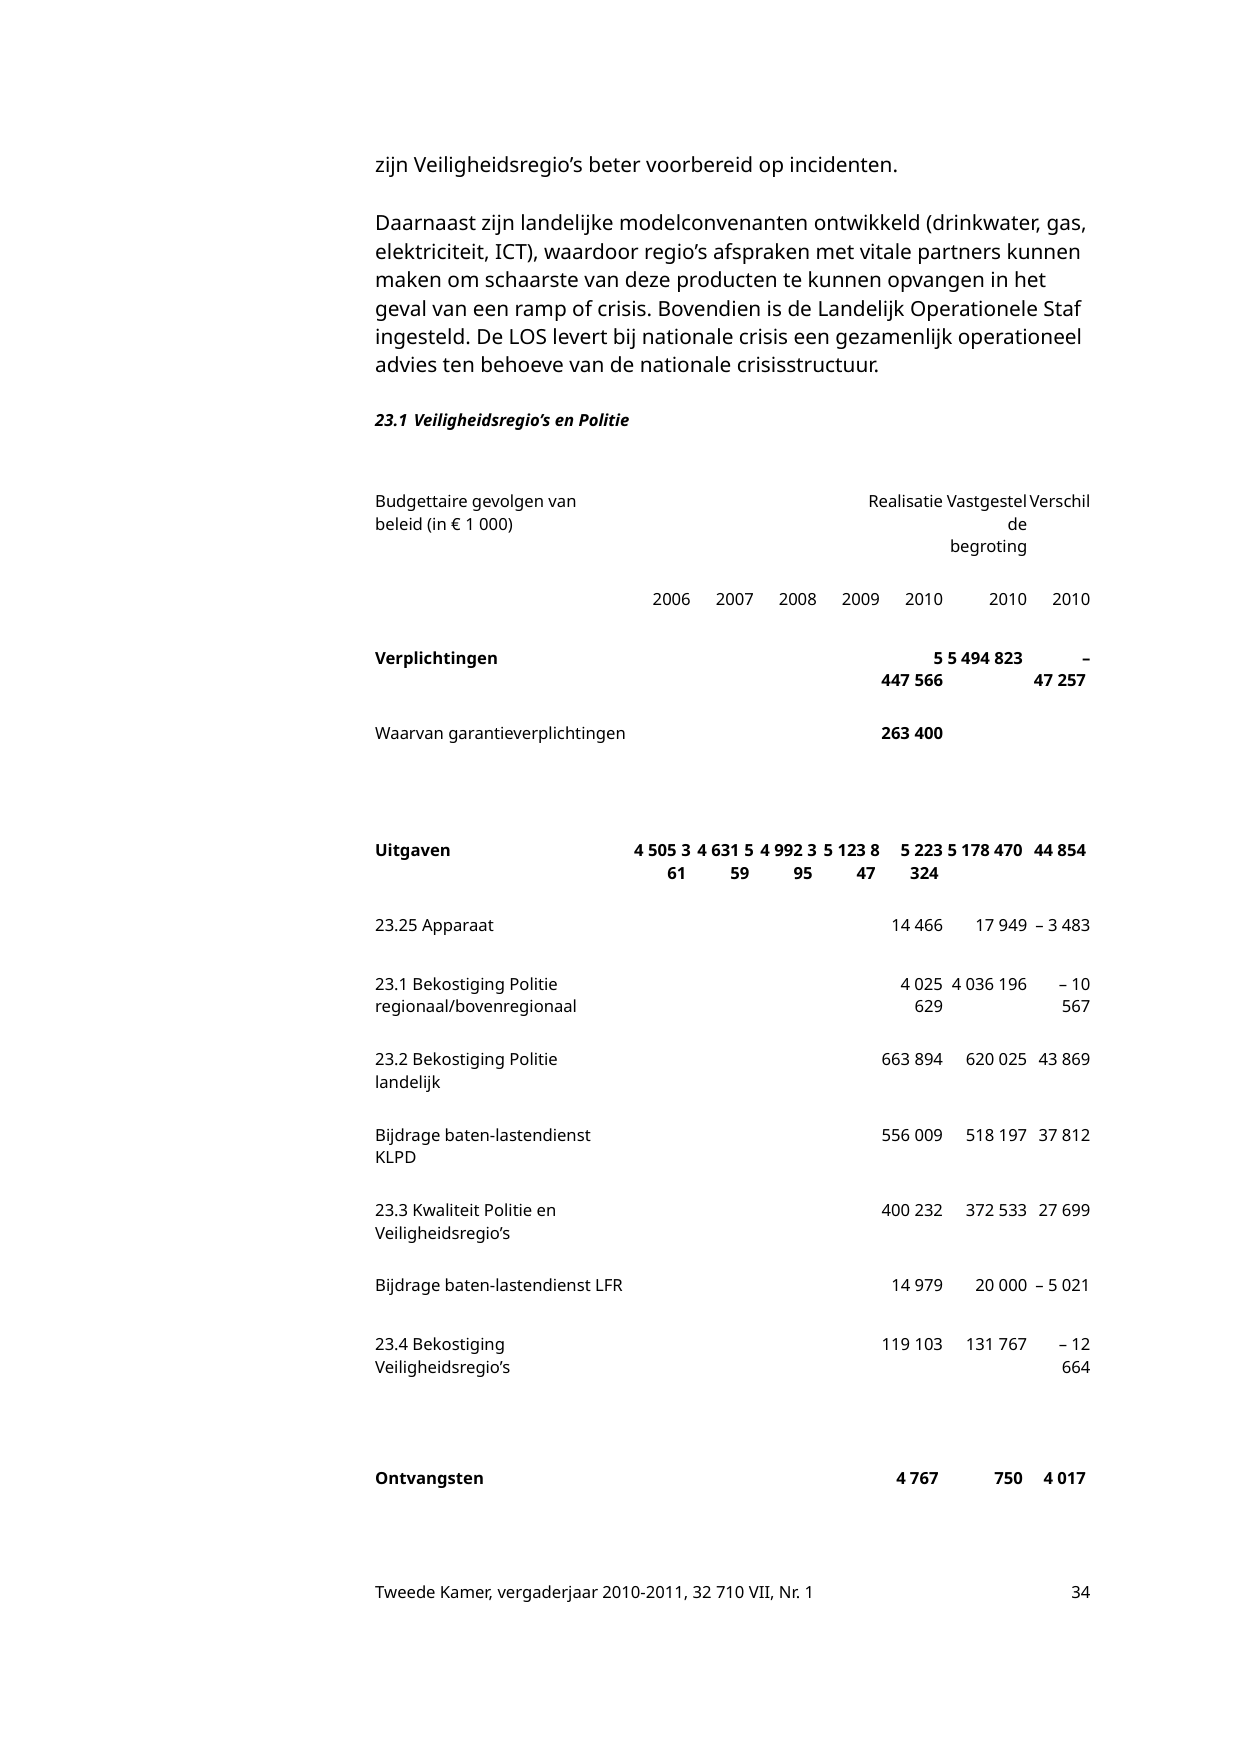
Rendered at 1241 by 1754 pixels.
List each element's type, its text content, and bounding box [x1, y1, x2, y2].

table_cell 2007 [690, 588, 753, 646]
table_cell Uitgaven [375, 839, 627, 914]
table_cell [690, 1333, 753, 1408]
table_cell 23.4 Bekostiging Veiligheidsregio’s [375, 1333, 627, 1408]
table_cell 5 178 470 [943, 839, 1027, 914]
table_cell [943, 780, 1027, 838]
table_cell 4 992 395 [754, 839, 817, 914]
text Daarnaast zijn landelijke modelconvenanten ontwikkeld (drinkwater, gas, elektriciteit, ICT), waardoor regio’s afspraken met vitale partners kunnen maken om schaarste van deze producten te kunnen opvangen in het geval van een ramp of crisis. Bovendien is de Landelijk Operationele Staf ingesteld. De LOS levert bij nationale crisis een gezamenlijk operationeel advies ten behoeve van de nationale crisisstructuur. [375, 208, 1090, 379]
table_cell [627, 1048, 690, 1123]
table_cell [754, 1274, 817, 1332]
table_cell [1027, 1408, 1090, 1466]
table_cell [754, 1048, 817, 1123]
table_cell 5 223 324 [880, 839, 943, 914]
table_cell [375, 780, 627, 838]
table_cell [817, 1274, 880, 1332]
table_cell 4 631 559 [690, 839, 753, 914]
table_header Budgettaire gevolgen van beleid (in € 1 000) [375, 490, 627, 588]
table_cell 4 036 196 [943, 973, 1027, 1048]
table_cell Bijdrage baten-lastendienst LFR [375, 1274, 627, 1332]
table_header Vastgestelde begroting [943, 490, 1027, 588]
table_header Verschil [1027, 490, 1090, 588]
table_cell – 5 021 [1027, 1274, 1090, 1332]
table_cell [1027, 780, 1090, 838]
table_cell [817, 722, 880, 780]
table_cell [627, 1408, 690, 1466]
table_cell [690, 1048, 753, 1123]
table_cell 518 197 [943, 1123, 1027, 1199]
table_cell 556 009 [880, 1123, 943, 1199]
table_cell 27 699 [1027, 1199, 1090, 1274]
table_cell [817, 1408, 880, 1466]
table_cell [754, 780, 817, 838]
table_cell [754, 1408, 817, 1466]
table_cell [943, 722, 1027, 780]
table_cell [627, 1274, 690, 1332]
table_cell [627, 1333, 690, 1408]
table_cell [627, 646, 690, 722]
table_cell [817, 914, 880, 972]
table_cell 400 232 [880, 1199, 943, 1274]
table_cell [754, 1123, 817, 1199]
table_cell 620 025 [943, 1048, 1027, 1123]
table_cell [1027, 722, 1090, 780]
text 23.1 Veiligheidsregio’s en Politie [375, 409, 1090, 432]
table_cell [817, 1048, 880, 1123]
table_cell 4 767 [880, 1466, 943, 1525]
table_cell Ontvangsten [375, 1466, 627, 1525]
table_cell 131 767 [943, 1333, 1027, 1408]
table_cell [690, 722, 753, 780]
table_cell [627, 722, 690, 780]
table_cell [627, 973, 690, 1048]
table_cell [627, 1466, 690, 1525]
table_cell [754, 1199, 817, 1274]
table_cell 372 533 [943, 1199, 1027, 1274]
table_cell Waarvan garantieverplichtingen [375, 722, 627, 780]
table_cell 4 505 361 [627, 839, 690, 914]
table_cell 14 979 [880, 1274, 943, 1332]
table_cell [690, 1466, 753, 1525]
table_cell 23.25 Apparaat [375, 914, 627, 972]
table_cell [627, 1199, 690, 1274]
table_cell [375, 1408, 627, 1466]
table_cell 5 447 566 [880, 646, 943, 722]
table_cell 43 869 [1027, 1048, 1090, 1123]
table_cell 2009 [817, 588, 880, 646]
table_cell [754, 646, 817, 722]
table_cell 20 000 [943, 1274, 1027, 1332]
table_cell [690, 1274, 753, 1332]
table_cell [817, 1199, 880, 1274]
table_cell 663 894 [880, 1048, 943, 1123]
table_cell – 10 567 [1027, 973, 1090, 1048]
table_cell [627, 1123, 690, 1199]
table_cell – 12 664 [1027, 1333, 1090, 1408]
table_cell 119 103 [880, 1333, 943, 1408]
table_cell [817, 1333, 880, 1408]
table_cell [754, 973, 817, 1048]
table_cell 23.2 Bekostiging Politie landelijk [375, 1048, 627, 1123]
table_cell [943, 1408, 1027, 1466]
table_cell 37 812 [1027, 1123, 1090, 1199]
table_cell – 47 257 [1027, 646, 1090, 722]
table_cell [880, 1408, 943, 1466]
table_cell [690, 1408, 753, 1466]
table_cell 5 123 847 [817, 839, 880, 914]
table_cell [817, 1466, 880, 1525]
table_cell [690, 973, 753, 1048]
table_cell 14 466 [880, 914, 943, 972]
table_cell 2010 [1027, 588, 1090, 646]
table_header Realisatie [627, 490, 943, 588]
table_cell [817, 646, 880, 722]
table_cell 2010 [880, 588, 943, 646]
table_cell [754, 914, 817, 972]
table_cell 263 400 [880, 722, 943, 780]
table_cell [690, 914, 753, 972]
table_cell – 3 483 [1027, 914, 1090, 972]
text zijn Veiligheidsregio’s beter voorbereid op incidenten. [375, 150, 1090, 178]
table_cell [690, 1123, 753, 1199]
table_cell [754, 722, 817, 780]
table_cell [690, 780, 753, 838]
table_cell 23.3 Kwaliteit Politie en Veiligheidsregio’s [375, 1199, 627, 1274]
table_cell Bijdrage baten-lastendienst KLPD [375, 1123, 627, 1199]
table_cell 23.1 Bekostiging Politie regionaal/bovenregionaal [375, 973, 627, 1048]
table_cell [690, 1199, 753, 1274]
table_cell [880, 780, 943, 838]
table_cell [690, 646, 753, 722]
table_cell 5 494 823 [943, 646, 1027, 722]
table_cell 2006 [627, 588, 690, 646]
table_cell 4 017 [1027, 1466, 1090, 1525]
table_cell [627, 914, 690, 972]
table_cell [754, 1466, 817, 1525]
table_cell [375, 588, 627, 646]
table_cell [627, 780, 690, 838]
table_cell 750 [943, 1466, 1027, 1525]
table_cell 4 025 629 [880, 973, 943, 1048]
table_cell Verplichtingen [375, 646, 627, 722]
table_cell 2008 [754, 588, 817, 646]
table_cell [817, 780, 880, 838]
table_cell 17 949 [943, 914, 1027, 972]
table_cell [817, 1123, 880, 1199]
table_cell [754, 1333, 817, 1408]
table_cell 44 854 [1027, 839, 1090, 914]
table_cell 2010 [943, 588, 1027, 646]
table_cell [817, 973, 880, 1048]
